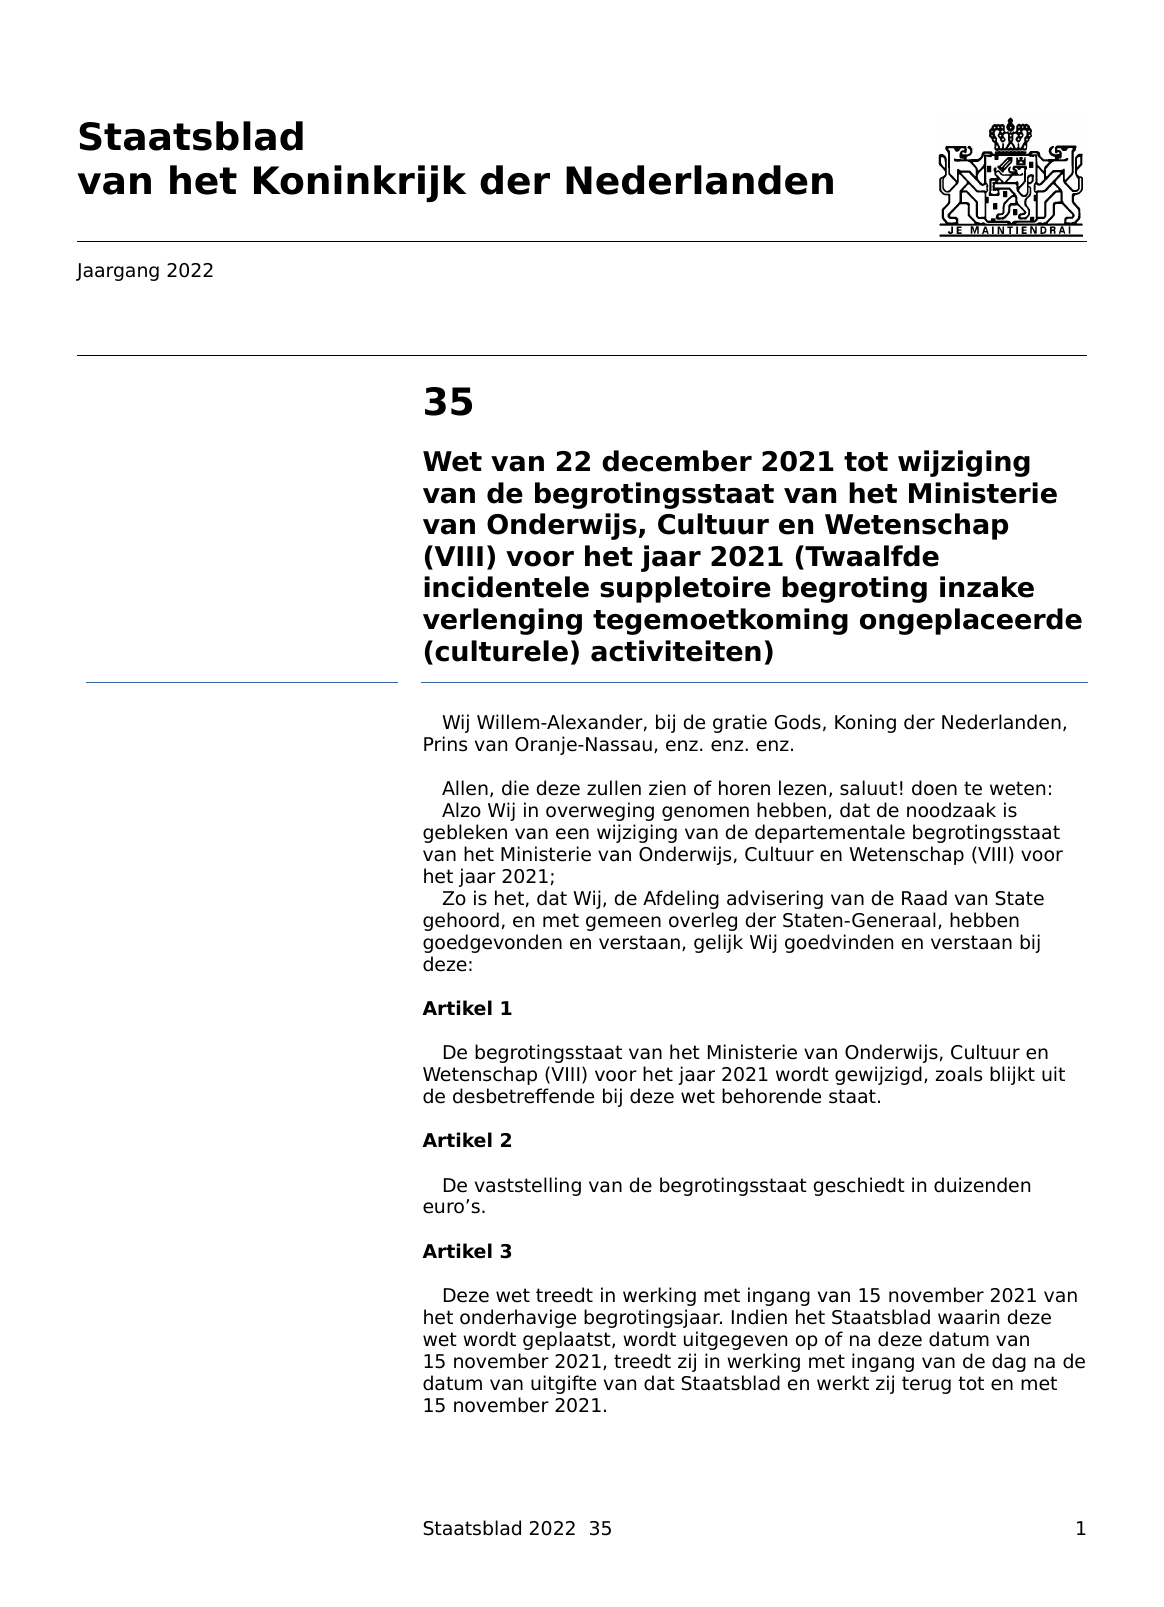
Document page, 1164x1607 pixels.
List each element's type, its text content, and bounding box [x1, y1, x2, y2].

subtitle Artikel 1 [422, 998, 1087, 1020]
text Wet van 22 december 2021 tot wijziging van de begrotingsstaat van het Ministerie van Onderwijs, Cultuur en Wetenschap (VIII) voor het jaar 2021 (Twaalfde incidentele suppletoire begroting inzake verlenging tegemoetkoming ongeplaceerde (culturele) activiteiten) [422, 447, 1087, 667]
text Wij Willem-Alexander, bij de gratie Gods, Koning der Nederlanden, Prins van Oranje-Nassau, enz. enz. enz. [422, 712, 1087, 756]
subtitle Artikel 2 [422, 1130, 1087, 1152]
table_header [886, 100, 1087, 241]
text Zo is het, dat Wij, de Afdeling advisering van de Raad van State gehoord, en met gemeen overleg der Staten-Generaal, hebben goedgevonden en verstaan, gelijk Wij goedvinden en verstaan bij deze: [422, 888, 1087, 976]
picture [936, 115, 1087, 240]
subtitle Artikel 3 [422, 1241, 1087, 1263]
table_cell Jaargang 2022 [77, 242, 1087, 355]
text Alzo Wij in overweging genomen hebben, dat de noodzaak is gebleken van een wijziging van de departementale begrotingsstaat van het Ministerie van Onderwijs, Cultuur en Wetenschap (VIII) voor het jaar 2021; [422, 800, 1087, 888]
table_header Staatsblad van het Koninkrijk der Nederlanden [77, 100, 886, 241]
subtitle 35 [422, 381, 1087, 424]
text De begrotingsstaat van het Ministerie van Onderwijs, Cultuur en Wetenschap (VIII) voor het jaar 2021 wordt gewijzigd, zoals blijkt uit de desbetreffende bij deze wet behorende staat. [422, 1042, 1087, 1108]
text De vaststelling van de begrotingsstaat geschiedt in duizenden euro’s. [422, 1174, 1087, 1218]
text Allen, die deze zullen zien of horen lezen, saluut! doen te weten: [422, 778, 1087, 800]
text Deze wet treedt in werking met ingang van 15 november 2021 van het onderhavige begrotingsjaar. Indien het Staatsblad waarin deze wet wordt geplaatst, wordt uitgegeven op of na deze datum van 15 november 2021, treedt zij in werking met ingang van de dag na de datum van uitgifte van dat Staatsblad en werkt zij terug tot en met 15 november 2021. [422, 1285, 1087, 1417]
